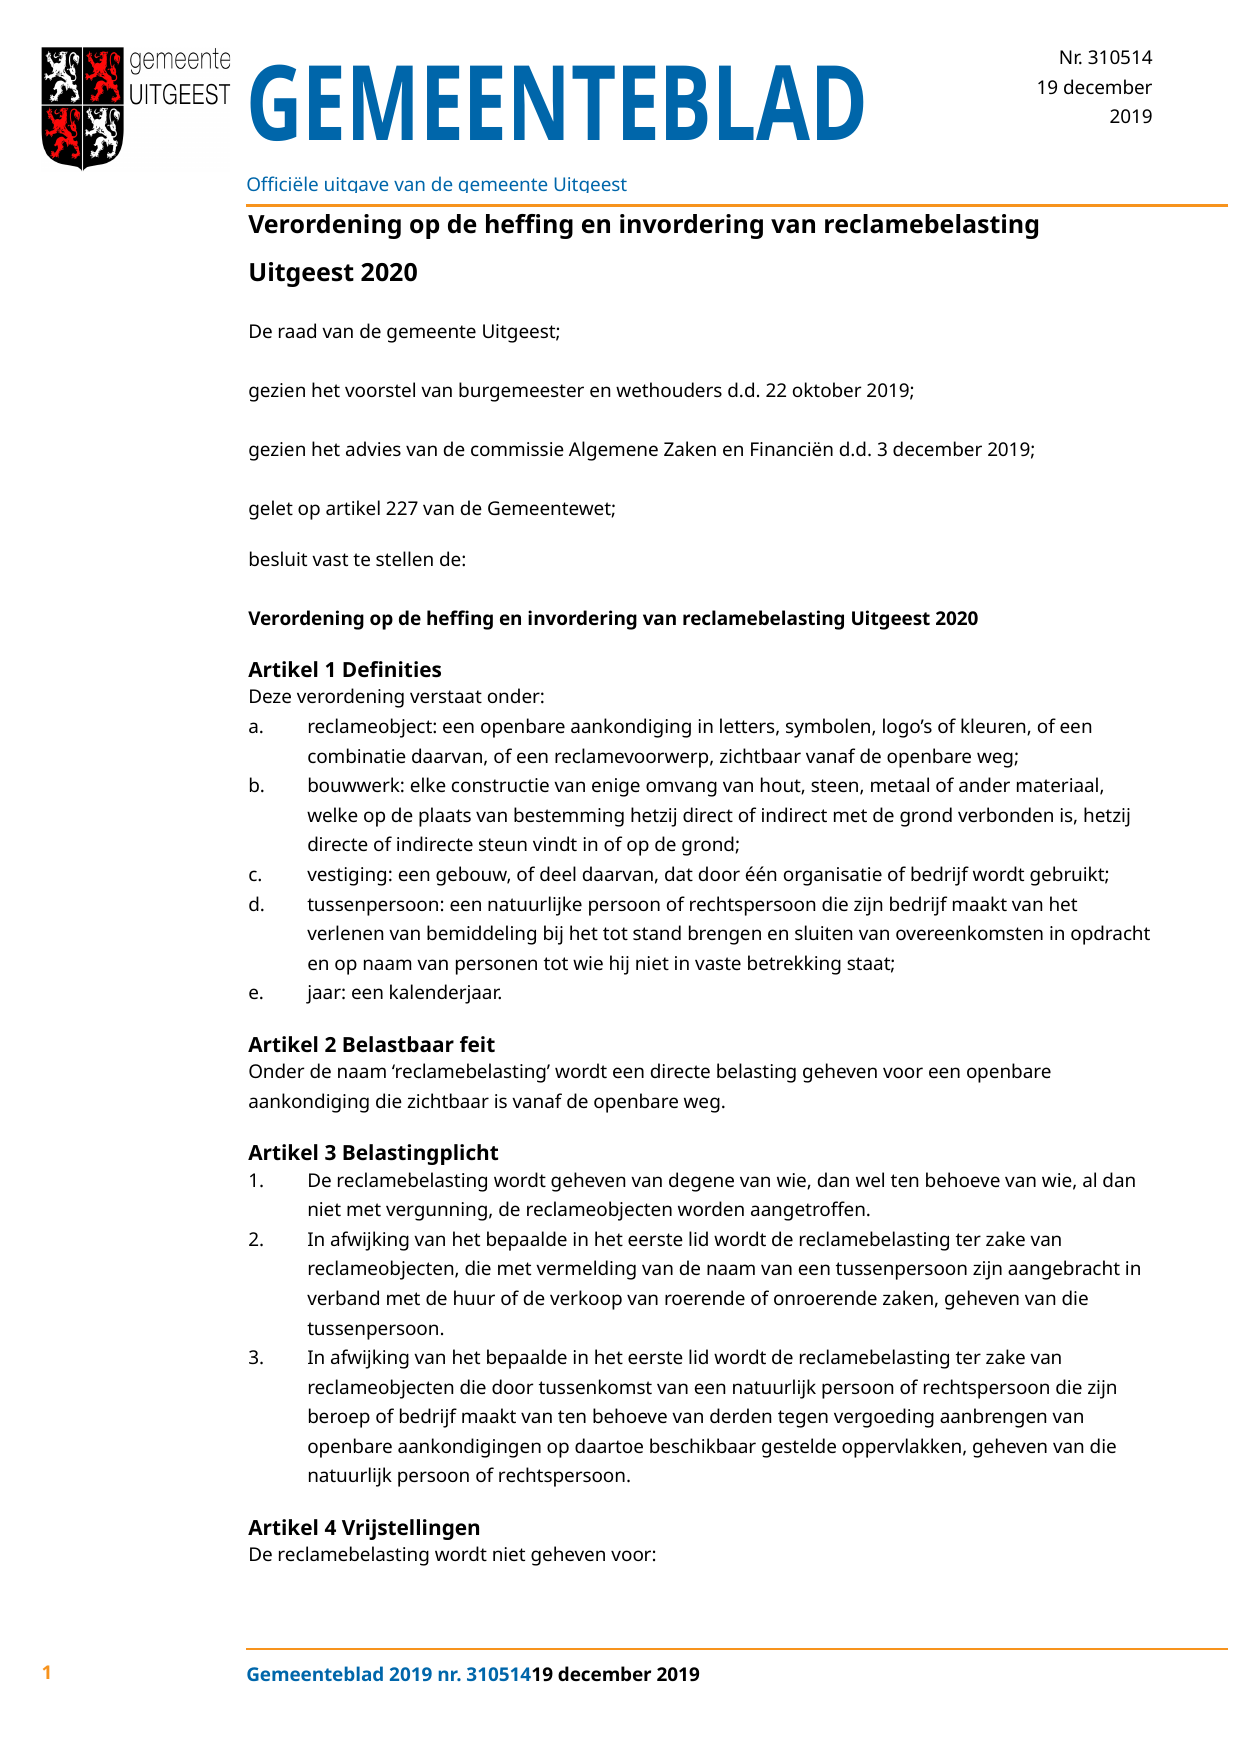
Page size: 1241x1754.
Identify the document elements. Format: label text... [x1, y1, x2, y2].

text besluit vast te stellen de: [248, 546, 1152, 571]
text Verordening op de heffing en invordering van reclamebelasting Uitgeest 2020 [248, 207, 1152, 288]
list In afwijking van het bepaalde in het eerste lid wordt de reclamebelasting ter zake van reclameobjecten, die met vermelding van de naam van een tussenpersoon zijn aangebracht in verband met de huur of de verkoop van roerende of onroerende zaken, geheven van die tussenpersoon. [248, 1226, 1152, 1341]
text Verordening op de heffing en invordering van reclamebelasting Uitgeest 2020 [248, 605, 1152, 631]
text Deze verordening verstaat onder: [248, 684, 1152, 709]
list De reclamebelasting wordt geheven van degene van wie, dan wel ten behoeve van wie, al dan niet met vergunning, de reclameobjecten worden aangetroffen. [248, 1167, 1152, 1222]
text Onder de naam ‘reclamebelasting’ wordt een directe belasting geheven voor een openbare aankondiging die zichtbaar is vanaf de openbare weg. [248, 1058, 1152, 1114]
text Artikel 4 Vrijstellingen [248, 1513, 1152, 1542]
picture [41, 47, 231, 172]
text De reclamebelasting wordt niet geheven voor: [248, 1542, 1152, 1567]
text gezien het voorstel van burgemeester en wethouders d.d. 22 oktober 2019; [248, 377, 1152, 403]
list vestiging: een gebouw, of deel daarvan, dat door één organisatie of bedrijf wordt gebruikt; [248, 861, 1152, 887]
text gezien het advies van de commissie Algemene Zaken en Financiën d.d. 3 december 2019; [248, 436, 1152, 462]
text Artikel 3 Belastingplicht [248, 1138, 1152, 1167]
text Artikel 2 Belastbaar feit [248, 1030, 1152, 1058]
list bouwwerk: elke constructie van enige omvang van hout, steen, metaal of ander materiaal, welke op de plaats van bestemming hetzij direct of indirect met de grond verbonden is, hetzij directe of indirecte steun vindt in of op de grond; [248, 772, 1152, 857]
list jaar: een kalenderjaar. [248, 979, 1152, 1005]
text De raad van de gemeente Uitgeest; [248, 318, 1152, 344]
list tussenpersoon: een natuurlijke persoon of rechtspersoon die zijn bedrijf maakt van het verlenen van bemiddeling bij het tot stand brengen en sluiten van overeenkomsten in opdracht en op naam van personen tot wie hij niet in vaste betrekking staat; [248, 891, 1152, 976]
text Artikel 1 Definities [248, 655, 1152, 684]
text gelet op artikel 227 van de Gemeentewet; [248, 495, 1152, 521]
list In afwijking van het bepaalde in het eerste lid wordt de reclamebelasting ter zake van reclameobjecten die door tussenkomst van een natuurlijk persoon of rechtspersoon die zijn beroep of bedrijf maakt van ten behoeve van derden tegen vergoeding aanbrengen van openbare aankondigingen op daartoe beschikbaar gestelde oppervlakken, geheven van die natuurlijk persoon of rechtspersoon. [248, 1344, 1152, 1488]
list reclameobject: een openbare aankondiging in letters, symbolen, logo’s of kleuren, of een combinatie daarvan, of een reclamevoorwerp, zichtbaar vanaf de openbare weg; [248, 713, 1152, 769]
